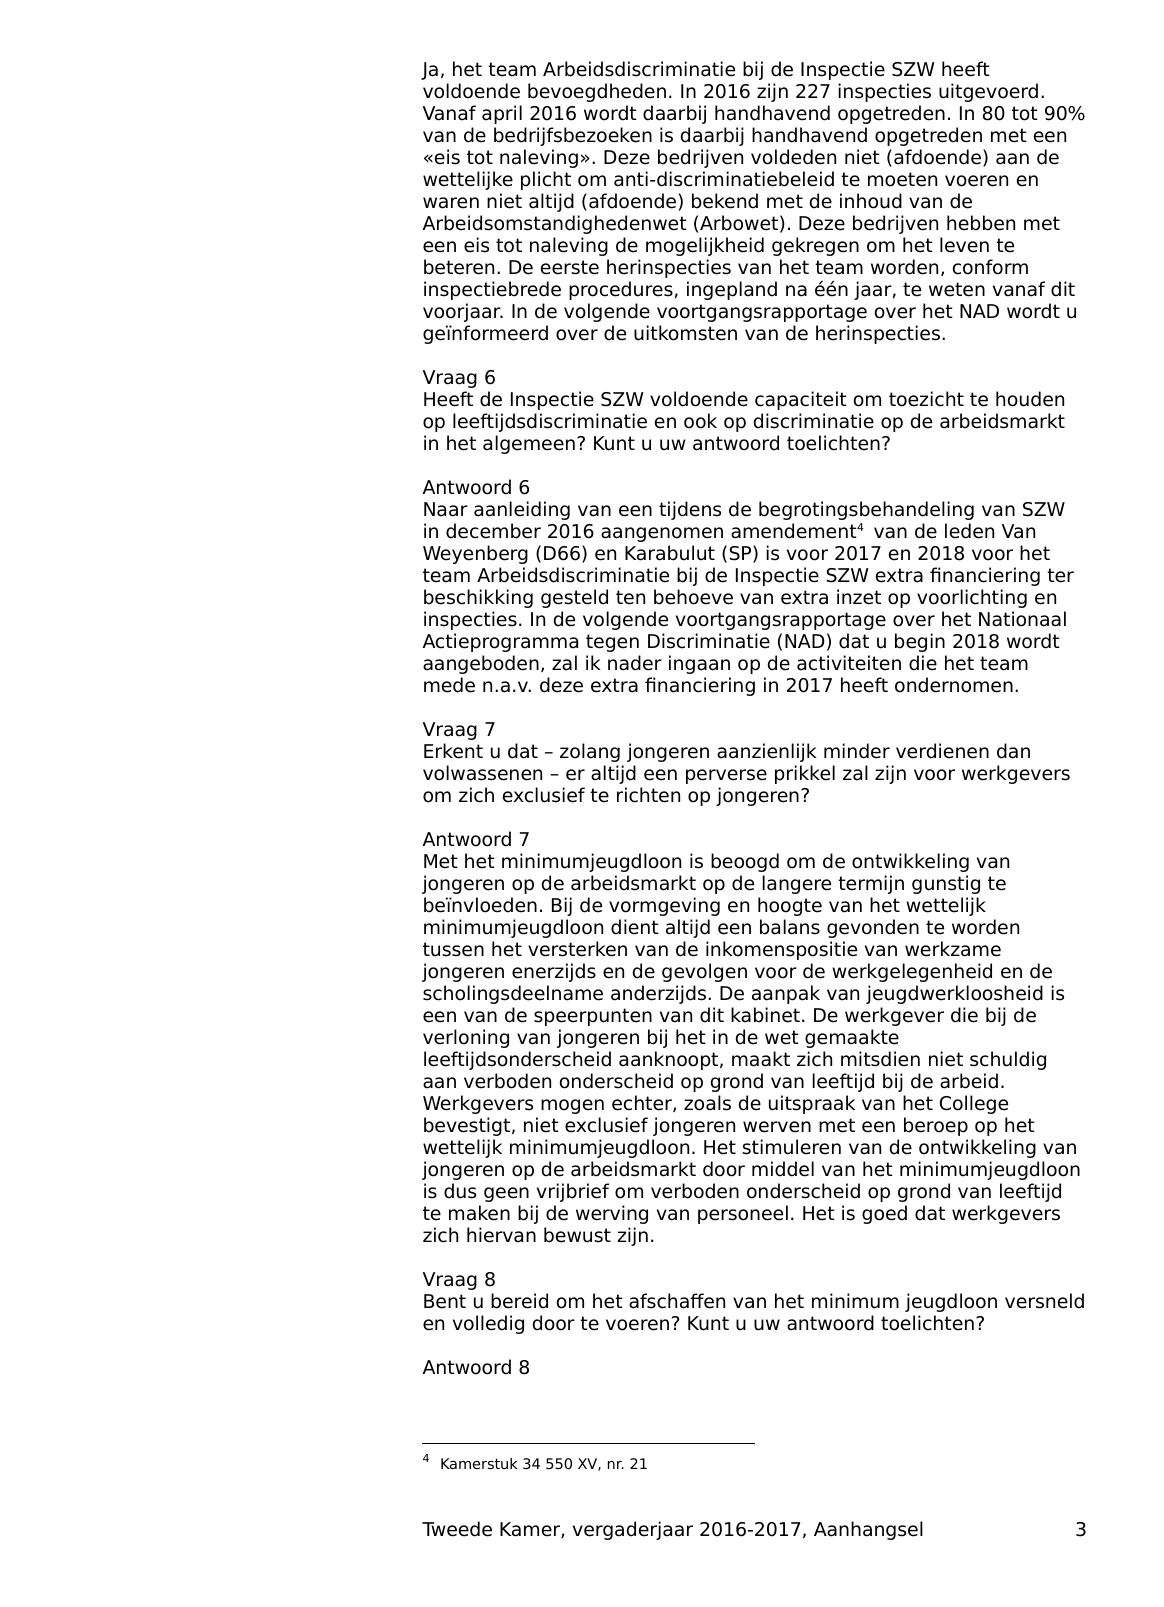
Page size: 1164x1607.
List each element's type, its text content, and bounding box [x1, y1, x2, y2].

text Vraag 8 [422, 1269, 1087, 1291]
text Antwoord 8 [422, 1357, 1087, 1379]
text Bent u bereid om het afschaffen van het minimum jeugdloon versneld en volledig door te voeren? Kunt u uw antwoord toelichten? [422, 1291, 1087, 1335]
text Antwoord 6 [422, 477, 1087, 499]
text Vraag 6 [422, 367, 1087, 389]
text Antwoord 7 [422, 829, 1087, 851]
text Erkent u dat – zolang jongeren aanzienlijk minder verdienen dan volwassenen – er altijd een perverse prikkel zal zijn voor werkgevers om zich exclusief te richten op jongeren? [422, 741, 1087, 807]
text Naar aanleiding van een tijdens de begrotingsbehandeling van SZW in december 2016 aangenomen amendement van de leden Van Weyenberg (D66) en Karabulut (SP) is voor 2017 en 2018 voor het team Arbeidsdiscriminatie bij de Inspectie SZW extra financiering ter beschikking gesteld ten behoeve van extra inzet op voorlichting en inspecties. In de volgende voortgangsrapportage over het Nationaal Actieprogramma tegen Discriminatie (NAD) dat u begin 2018 wordt aangeboden, zal ik nader ingaan op de activiteiten die het team mede n.a.v. deze extra financiering in 2017 heeft ondernomen. [422, 499, 1087, 697]
text Kamerstuk 34 550 XV, nr. 21 [422, 1452, 1087, 1474]
text Vraag 7 [422, 719, 1087, 741]
text Ja, het team Arbeidsdiscriminatie bij de Inspectie SZW heeft voldoende bevoegdheden. In 2016 zijn 227 inspecties uitgevoerd. Vanaf april 2016 wordt daarbij handhavend opgetreden. In 80 tot 90% van de bedrijfsbezoeken is daarbij handhavend opgetreden met een «eis tot naleving». Deze bedrijven voldeden niet (afdoende) aan de wettelijke plicht om anti-discriminatiebeleid te moeten voeren en waren niet altijd (afdoende) bekend met de inhoud van de Arbeidsomstandighedenwet (Arbowet). Deze bedrijven hebben met een eis tot naleving de mogelijkheid gekregen om het leven te beteren. De eerste herinspecties van het team worden, conform inspectiebrede procedures, ingepland na één jaar, te weten vanaf dit voorjaar. In de volgende voortgangsrapportage over het NAD wordt u geïnformeerd over de uitkomsten van de herinspecties. [422, 59, 1087, 345]
text Met het minimumjeugdloon is beoogd om de ontwikkeling van jongeren op de arbeidsmarkt op de langere termijn gunstig te beïnvloeden. Bij de vormgeving en hoogte van het wettelijk minimumjeugdloon dient altijd een balans gevonden te worden tussen het versterken van de inkomenspositie van werkzame jongeren enerzijds en de gevolgen voor de werkgelegenheid en de scholingsdeelname anderzijds. De aanpak van jeugdwerkloosheid is een van de speerpunten van dit kabinet. De werkgever die bij de verloning van jongeren bij het in de wet gemaakte leeftijdsonderscheid aanknoopt, maakt zich mitsdien niet schuldig aan verboden onderscheid op grond van leeftijd bij de arbeid. Werkgevers mogen echter, zoals de uitspraak van het College bevestigt, niet exclusief jongeren werven met een beroep op het wettelijk minimumjeugdloon. Het stimuleren van de ontwikkeling van jongeren op de arbeidsmarkt door middel van het minimumjeugdloon is dus geen vrijbrief om verboden onderscheid op grond van leeftijd te maken bij de werving van personeel. Het is goed dat werkgevers zich hiervan bewust zijn. [422, 851, 1087, 1247]
text Heeft de Inspectie SZW voldoende capaciteit om toezicht te houden op leeftijdsdiscriminatie en ook op discriminatie op de arbeidsmarkt in het algemeen? Kunt u uw antwoord toelichten? [422, 389, 1087, 455]
